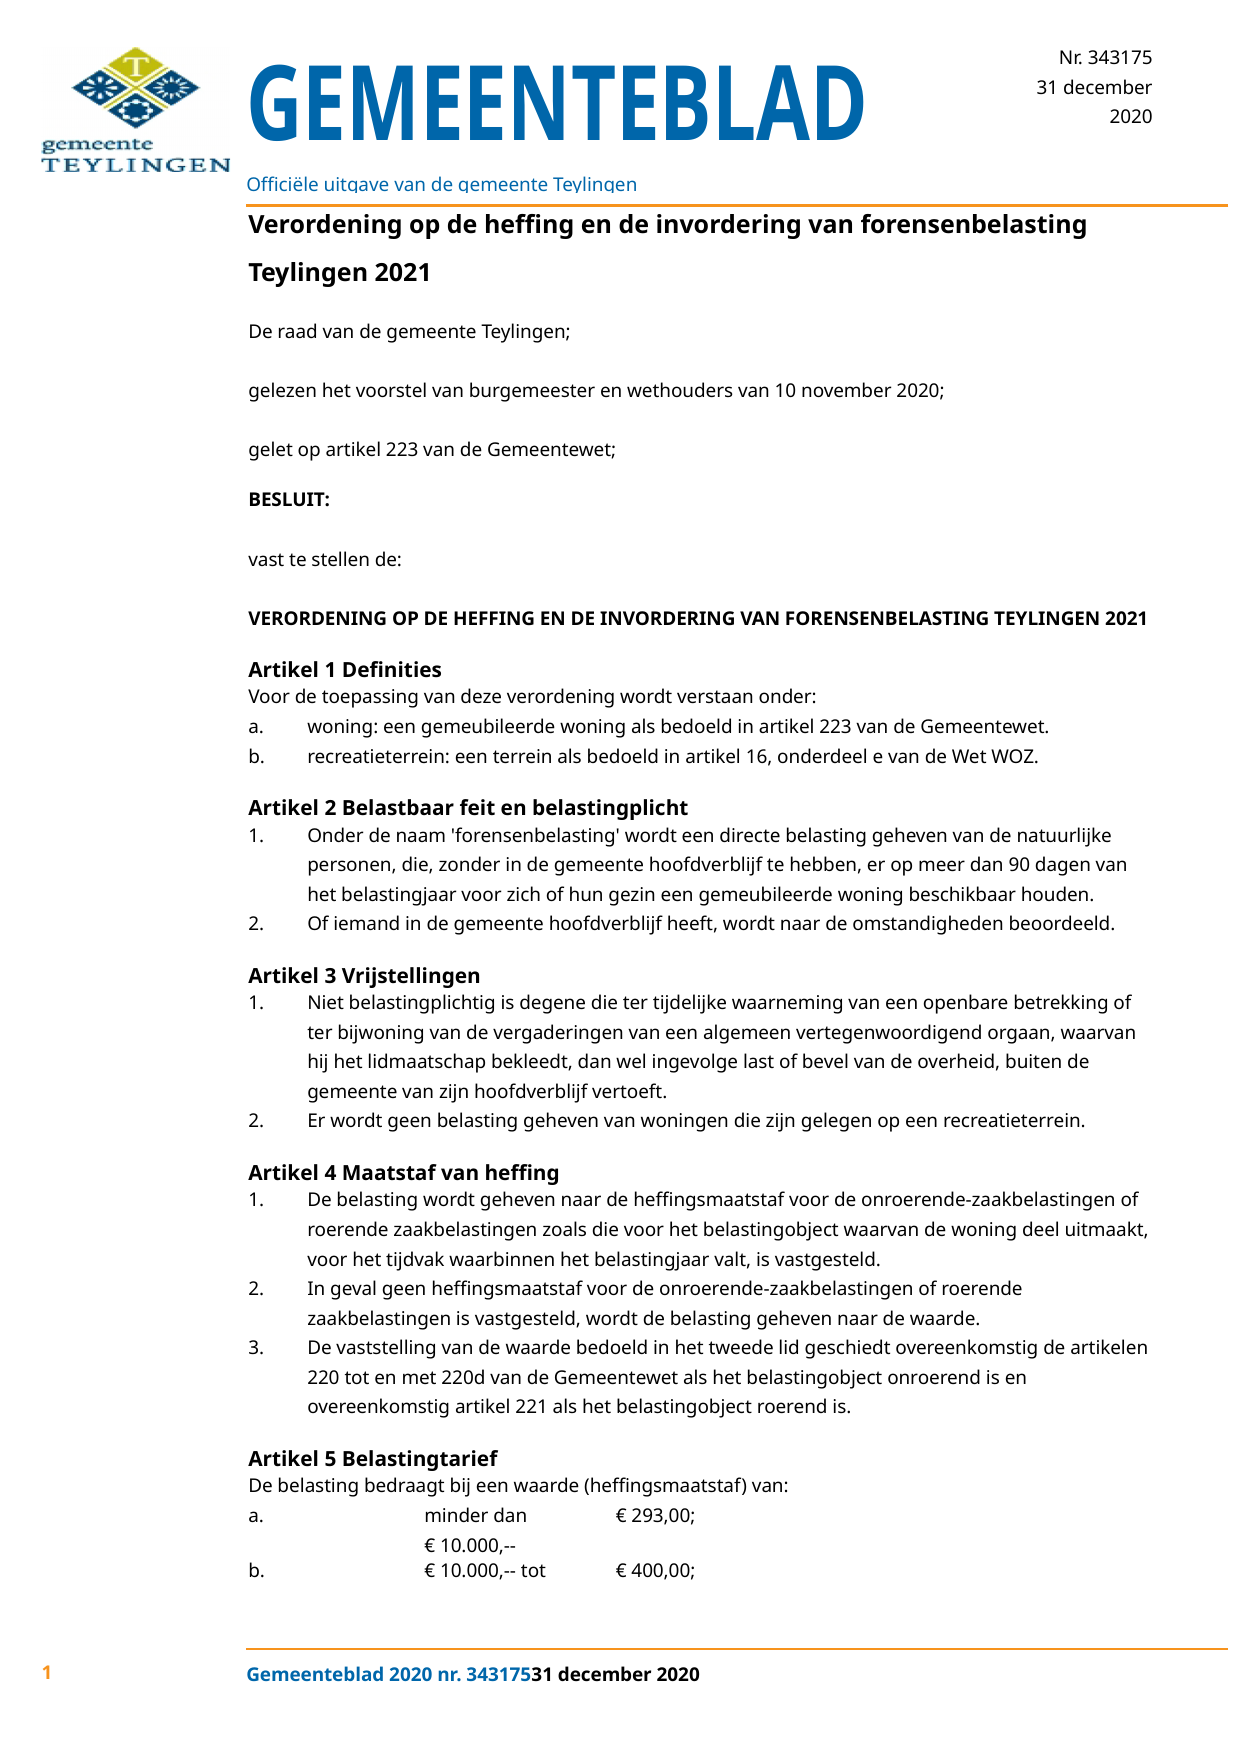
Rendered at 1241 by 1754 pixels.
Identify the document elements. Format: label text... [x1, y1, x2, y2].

text De belasting bedraagt bij een waarde (heffingsmaatstaf) van: [248, 1472, 1152, 1498]
text vast te stellen de: [248, 546, 1152, 571]
picture [41, 47, 231, 172]
text Verordening op de heffing en de invordering van forensenbelasting Teylingen 2021 [248, 207, 1152, 288]
text De raad van de gemeente Teylingen; [248, 318, 1152, 344]
text Voor de toepassing van deze verordening wordt verstaan onder: [248, 684, 1152, 709]
table_cell € 10.000,-- tot [424, 1558, 616, 1583]
text Artikel 4 Maatstaf van heffing [248, 1158, 1152, 1187]
text Artikel 3 Vrijstellingen [248, 961, 1152, 989]
list Of iemand in de gemeente hoofdverblijf heeft, wordt naar de omstandigheden beoordeeld. [248, 911, 1152, 936]
table_header a. [248, 1502, 424, 1557]
table_cell b. [248, 1558, 424, 1583]
list De vaststelling van de waarde bedoeld in het tweede lid geschiedt overeenkomstig de artikelen 220 tot en met 220d van de Gemeentewet als het belastingobject onroerend is en overeenkomstig artikel 221 als het belastingobject roerend is. [248, 1334, 1152, 1419]
text gelet op artikel 223 van de Gemeentewet; [248, 436, 1152, 462]
list Onder de naam 'forensenbelasting' wordt een directe belasting geheven van de natuurlijke personen, die, zonder in de gemeente hoofdverblijf te hebben, er op meer dan 90 dagen van het belastingjaar voor zich of hun gezin een gemeubileerde woning beschikbaar houden. [248, 822, 1152, 907]
list Niet belastingplichtig is degene die ter tijdelijke waarneming van een openbare betrekking of ter bijwoning van de vergaderingen van een algemeen vertegenwoordigend orgaan, waarvan hij het lidmaatschap bekleedt, dan wel ingevolge last of bevel van de overheid, buiten de gemeente van zijn hoofdverblijf vertoeft. [248, 989, 1152, 1104]
list woning: een gemeubileerde woning als bedoeld in artikel 223 van de Gemeentewet. [248, 713, 1152, 739]
text Artikel 5 Belastingtarief [248, 1444, 1152, 1472]
text gelezen het voorstel van burgemeester en wethouders van 10 november 2020; [248, 377, 1152, 403]
list recreatieterrein: een terrein als bedoeld in artikel 16, onderdeel e van de Wet WOZ. [248, 743, 1152, 769]
text BESLUIT: [248, 487, 1152, 512]
text Artikel 1 Definities [248, 655, 1152, 684]
text Artikel 2 Belastbaar feit en belastingplicht [248, 793, 1152, 822]
table_header minder dan € 10.000,-- [424, 1502, 616, 1557]
list Er wordt geen belasting geheven van woningen die zijn gelegen op een recreatieterrein. [248, 1108, 1152, 1133]
table_cell € 400,00; [616, 1558, 1152, 1583]
table_header € 293,00; [616, 1502, 1152, 1557]
text VERORDENING OP DE HEFFING EN DE INVORDERING VAN FORENSENBELASTING TEYLINGEN 2021 [248, 605, 1152, 631]
list De belasting wordt geheven naar de heffingsmaatstaf voor de onroerende-zaakbelastingen of roerende zaakbelastingen zoals die voor het belastingobject waarvan de woning deel uitmaakt, voor het tijdvak waarbinnen het belastingjaar valt, is vastgesteld. [248, 1187, 1152, 1271]
list In geval geen heffingsmaatstaf voor de onroerende-zaakbelastingen of roerende zaakbelastingen is vastgesteld, wordt de belasting geheven naar de waarde. [248, 1275, 1152, 1331]
